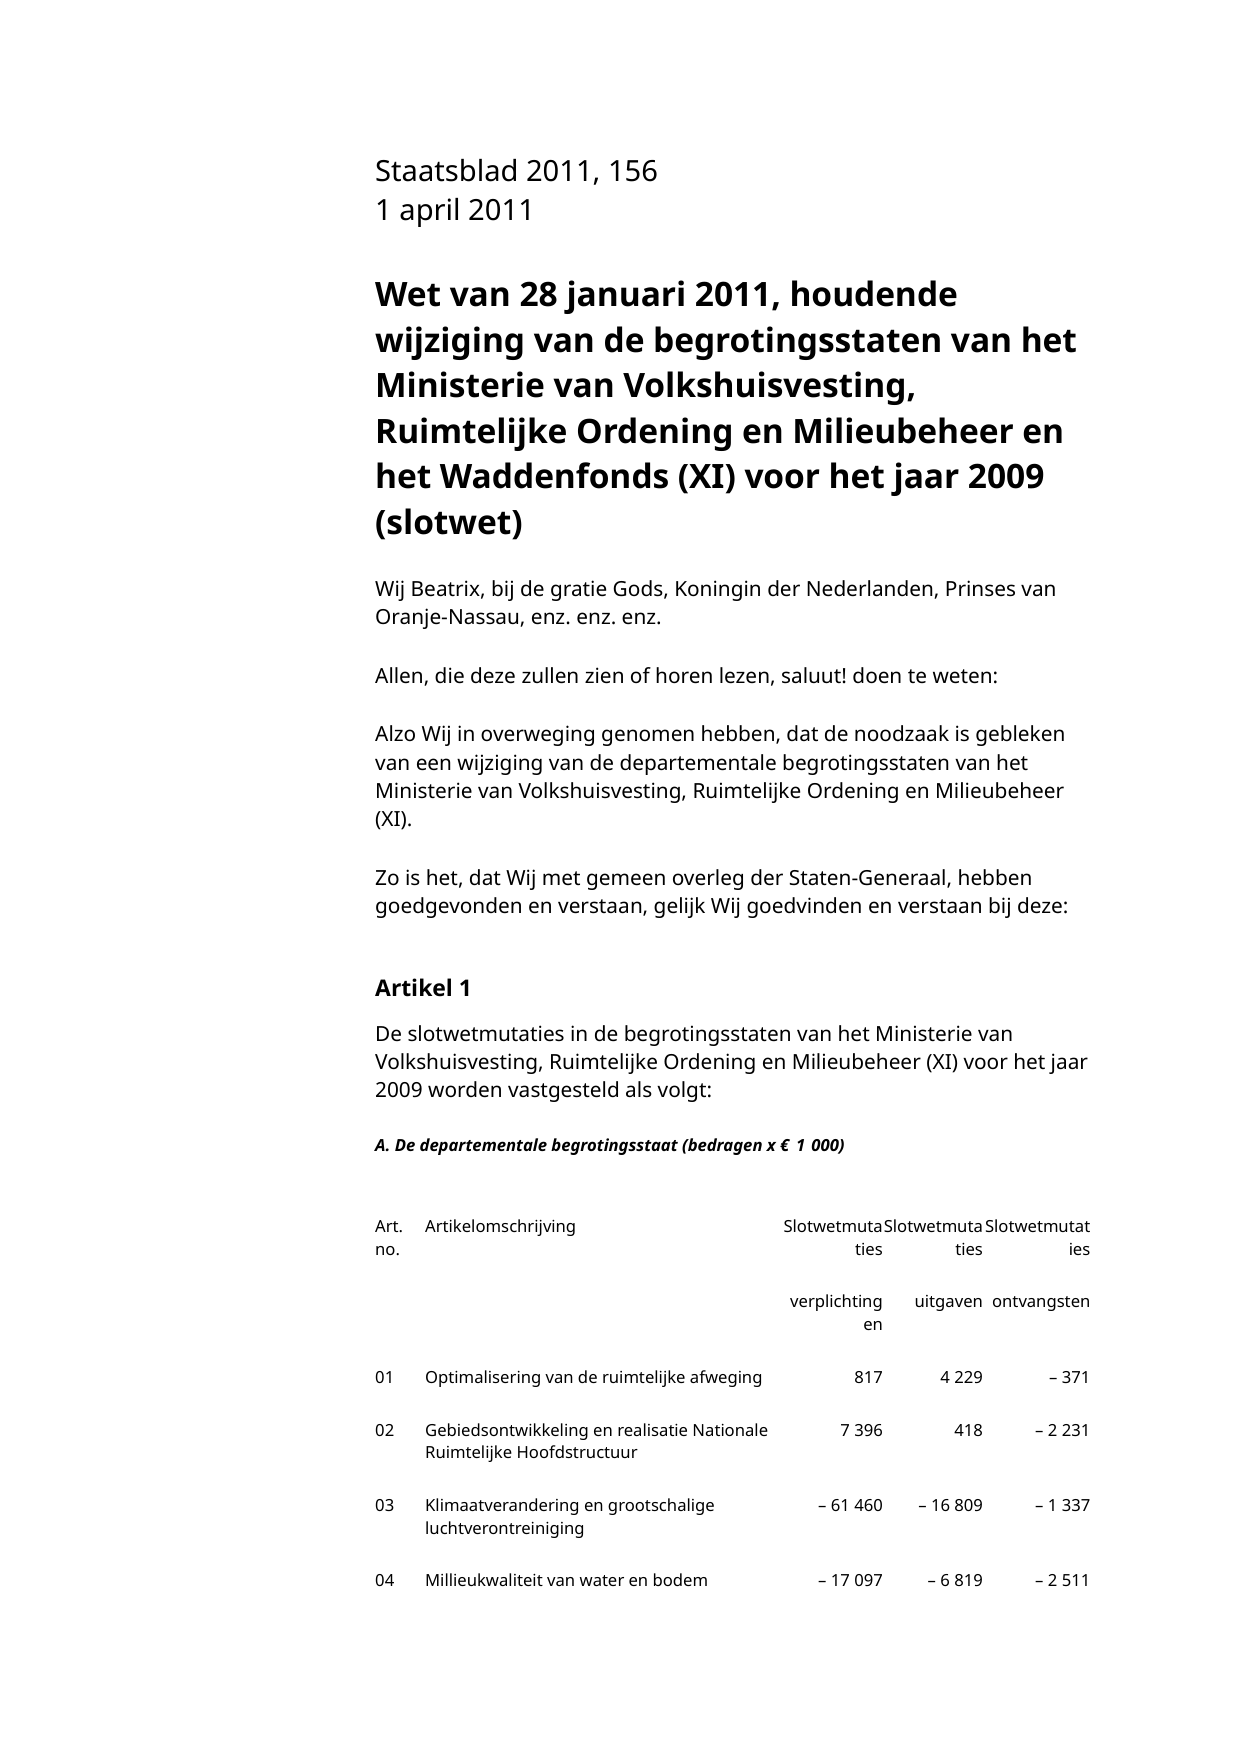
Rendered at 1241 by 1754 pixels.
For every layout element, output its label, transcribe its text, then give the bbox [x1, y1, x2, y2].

table_cell [425, 1290, 782, 1365]
text 1 april 2011 [375, 190, 1090, 229]
subtitle Wet van 28 januari 2011, houdende wijziging van de begrotingsstaten van het Ministerie van Volkshuisvesting, Ruimtelijke Ordening en Milieubeheer en het Waddenfonds (XI) voor het jaar 2009 (slotwet) [375, 271, 1090, 544]
table_cell 03 [375, 1494, 425, 1569]
table_cell – 2 511 [983, 1569, 1090, 1592]
table_cell verplichtingen [783, 1290, 883, 1365]
text A. De departementale begrotingsstaat (bedragen x € 1 000) [375, 1134, 1090, 1157]
table_cell 4 229 [883, 1365, 983, 1418]
table_cell – 6 819 [883, 1569, 983, 1592]
table_cell [375, 1290, 425, 1365]
table_cell – 2 231 [983, 1418, 1090, 1493]
table_cell Millieukwaliteit van water en bodem [425, 1569, 782, 1592]
text De slotwetmutaties in de begrotingsstaten van het Ministerie van Volkshuisvesting, Ruimtelijke Ordening en Milieubeheer (XI) voor het jaar 2009 worden vastgesteld als volgt: [375, 1019, 1090, 1104]
table_cell – 1 337 [983, 1494, 1090, 1569]
table_cell 02 [375, 1418, 425, 1493]
table_cell – 16 809 [883, 1494, 983, 1569]
table_cell Klimaatverandering en grootschalige luchtverontreiniging [425, 1494, 782, 1569]
text Wij Beatrix, bij de gratie Gods, Koningin der Nederlanden, Prinses van Oranje-Nassau, enz. enz. enz. [375, 574, 1090, 631]
table_header Artikelomschrijving [425, 1215, 782, 1290]
table_cell 418 [883, 1418, 983, 1493]
table_cell 7 396 [783, 1418, 883, 1493]
subtitle Artikel 1 [375, 972, 1090, 1004]
table_cell Gebiedsontwikkeling en realisatie Nationale Ruimtelijke Hoofdstructuur [425, 1418, 782, 1493]
text Staatsblad 2011, 156 [375, 150, 1090, 190]
table_cell – 61 460 [783, 1494, 883, 1569]
table_cell – 371 [983, 1365, 1090, 1418]
table_cell 01 [375, 1365, 425, 1418]
table_cell ontvangsten [983, 1290, 1090, 1365]
table_header Slotwetmutaties [983, 1215, 1090, 1290]
text Allen, die deze zullen zien of horen lezen, saluut! doen te weten: [375, 661, 1090, 689]
table_header Art. no. [375, 1215, 425, 1290]
table_header Slotwetmutaties [883, 1215, 983, 1290]
text Zo is het, dat Wij met gemeen overleg der Staten-Generaal, hebben goedgevonden en verstaan, gelijk Wij goedvinden en verstaan bij deze: [375, 863, 1090, 920]
table_cell 817 [783, 1365, 883, 1418]
table_cell Optimalisering van de ruimtelijke afweging [425, 1365, 782, 1418]
table_cell 04 [375, 1569, 425, 1592]
text Alzo Wij in overweging genomen hebben, dat de noodzaak is gebleken van een wijziging van de departementale begrotingsstaten van het Ministerie van Volkshuisvesting, Ruimtelijke Ordening en Milieubeheer (XI). [375, 719, 1090, 833]
table_cell – 17 097 [783, 1569, 883, 1592]
table_cell uitgaven [883, 1290, 983, 1365]
table_header Slotwetmutaties [783, 1215, 883, 1290]
